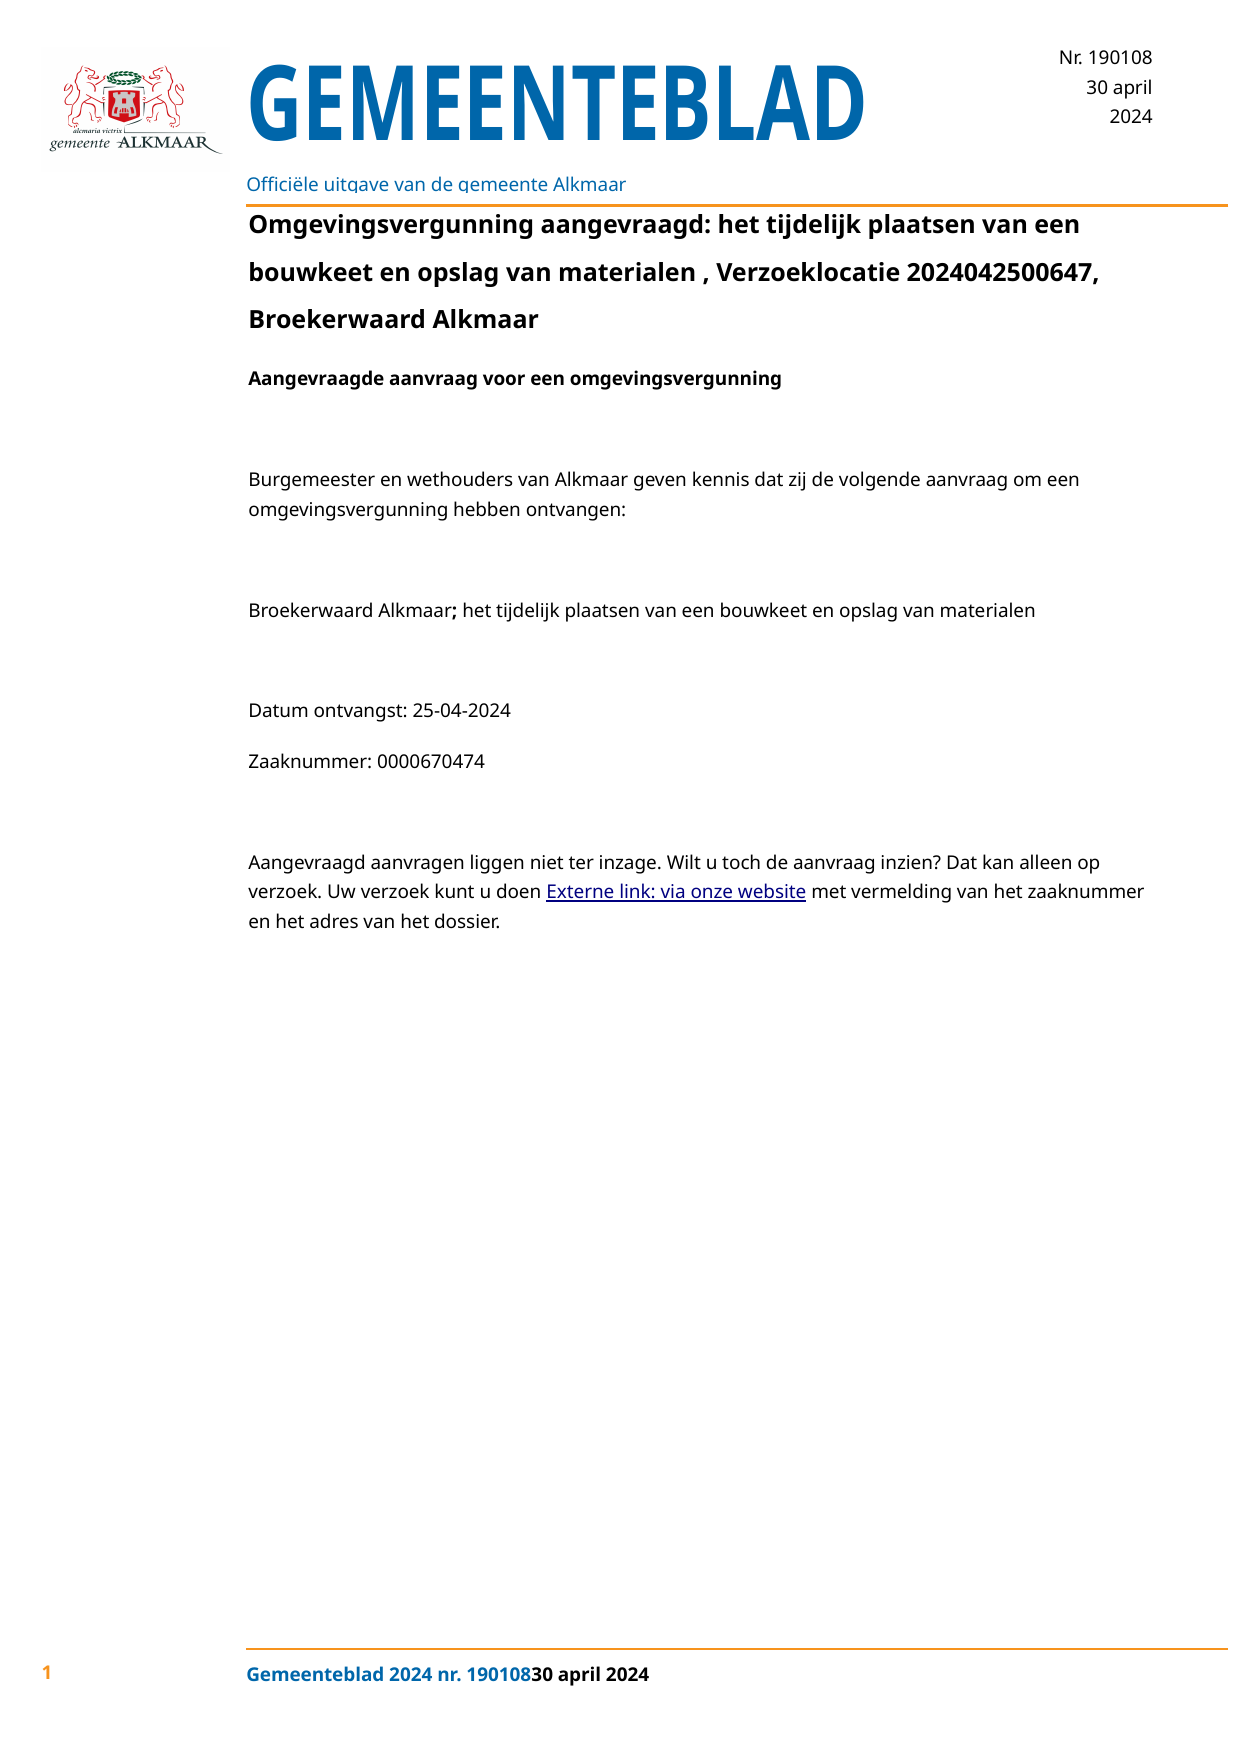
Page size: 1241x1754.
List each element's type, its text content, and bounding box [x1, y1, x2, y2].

text Aangevraagd aanvragen liggen niet ter inzage. Wilt u toch de aanvraag inzien? Dat kan alleen op verzoek. Uw verzoek kunt u doen Externe link: via onze website met vermelding van het zaaknummer en het adres van het dossier. [248, 849, 1152, 934]
picture [41, 47, 231, 172]
text Datum ontvangst: 25-04-2024 [248, 698, 1152, 723]
text Zaaknummer: 0000670474 [248, 748, 1152, 774]
text Broekerwaard Alkmaar; het tijdelijk plaatsen van een bouwkeet en opslag van materialen [248, 597, 1152, 622]
text Burgemeester en wethouders van Alkmaar geven kennis dat zij de volgende aanvraag om een omgevingsvergunning hebben ontvangen: [248, 466, 1152, 522]
text Omgevingsvergunning aangevraagd: het tijdelijk plaatsen van een bouwkeet en opslag van materialen , Verzoeklocatie 2024042500647, Broekerwaard Alkmaar [248, 207, 1152, 336]
text Aangevraagde aanvraag voor een omgevingsvergunning [248, 366, 1152, 391]
